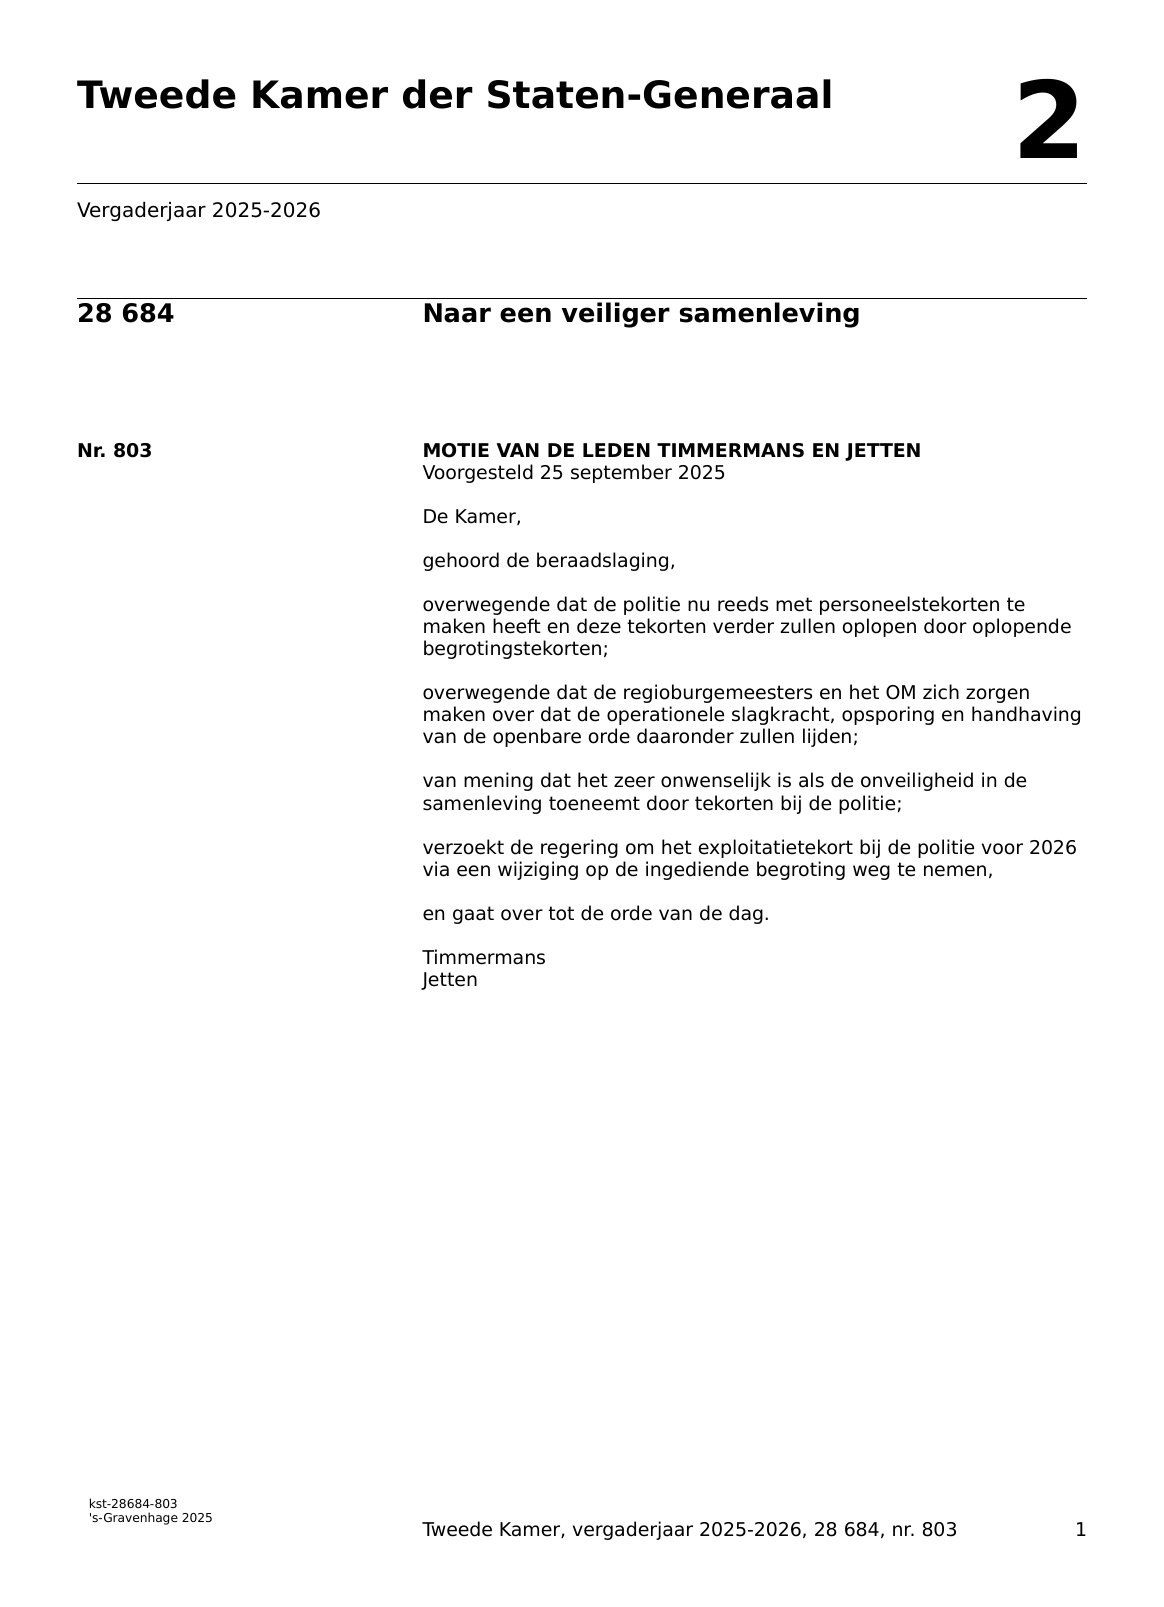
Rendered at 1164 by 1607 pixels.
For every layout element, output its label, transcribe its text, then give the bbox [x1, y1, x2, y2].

text Timmermans [422, 947, 1087, 969]
text Jetten [422, 969, 1087, 991]
text Voorgesteld 25 september 2025 [422, 462, 1087, 484]
subtitle 28 684 Naar een veiliger samenleving [77, 299, 1087, 329]
table_header 2 [886, 59, 1087, 183]
text De Kamer, [422, 506, 1087, 528]
subtitle Nr. 803 MOTIE VAN DE LEDEN TIMMERMANS EN JETTEN [77, 440, 1087, 462]
text en gaat over tot de orde van de dag. [422, 903, 1087, 925]
text overwegende dat de politie nu reeds met personeelstekorten te maken heeft en deze tekorten verder zullen oplopen door oplopende begrotingstekorten; [422, 594, 1087, 660]
text kst-28684-803 [88, 1497, 323, 1511]
table_header Tweede Kamer der Staten-Generaal [77, 59, 886, 183]
text gehoord de beraadslaging, [422, 550, 1087, 572]
text van mening dat het zeer onwenselijk is als de onveiligheid in de samenleving toeneemt door tekorten bij de politie; [422, 770, 1087, 814]
text 's-Gravenhage 2025 [88, 1511, 323, 1525]
table_cell Vergaderjaar 2025-2026 [77, 184, 1087, 298]
text overwegende dat de regioburgemeesters en het OM zich zorgen maken over dat de operationele slagkracht, opsporing en handhaving van de openbare orde daaronder zullen lijden; [422, 682, 1087, 748]
text verzoekt de regering om het exploitatietekort bij de politie voor 2026 via een wijziging op de ingediende begroting weg te nemen, [422, 837, 1087, 881]
